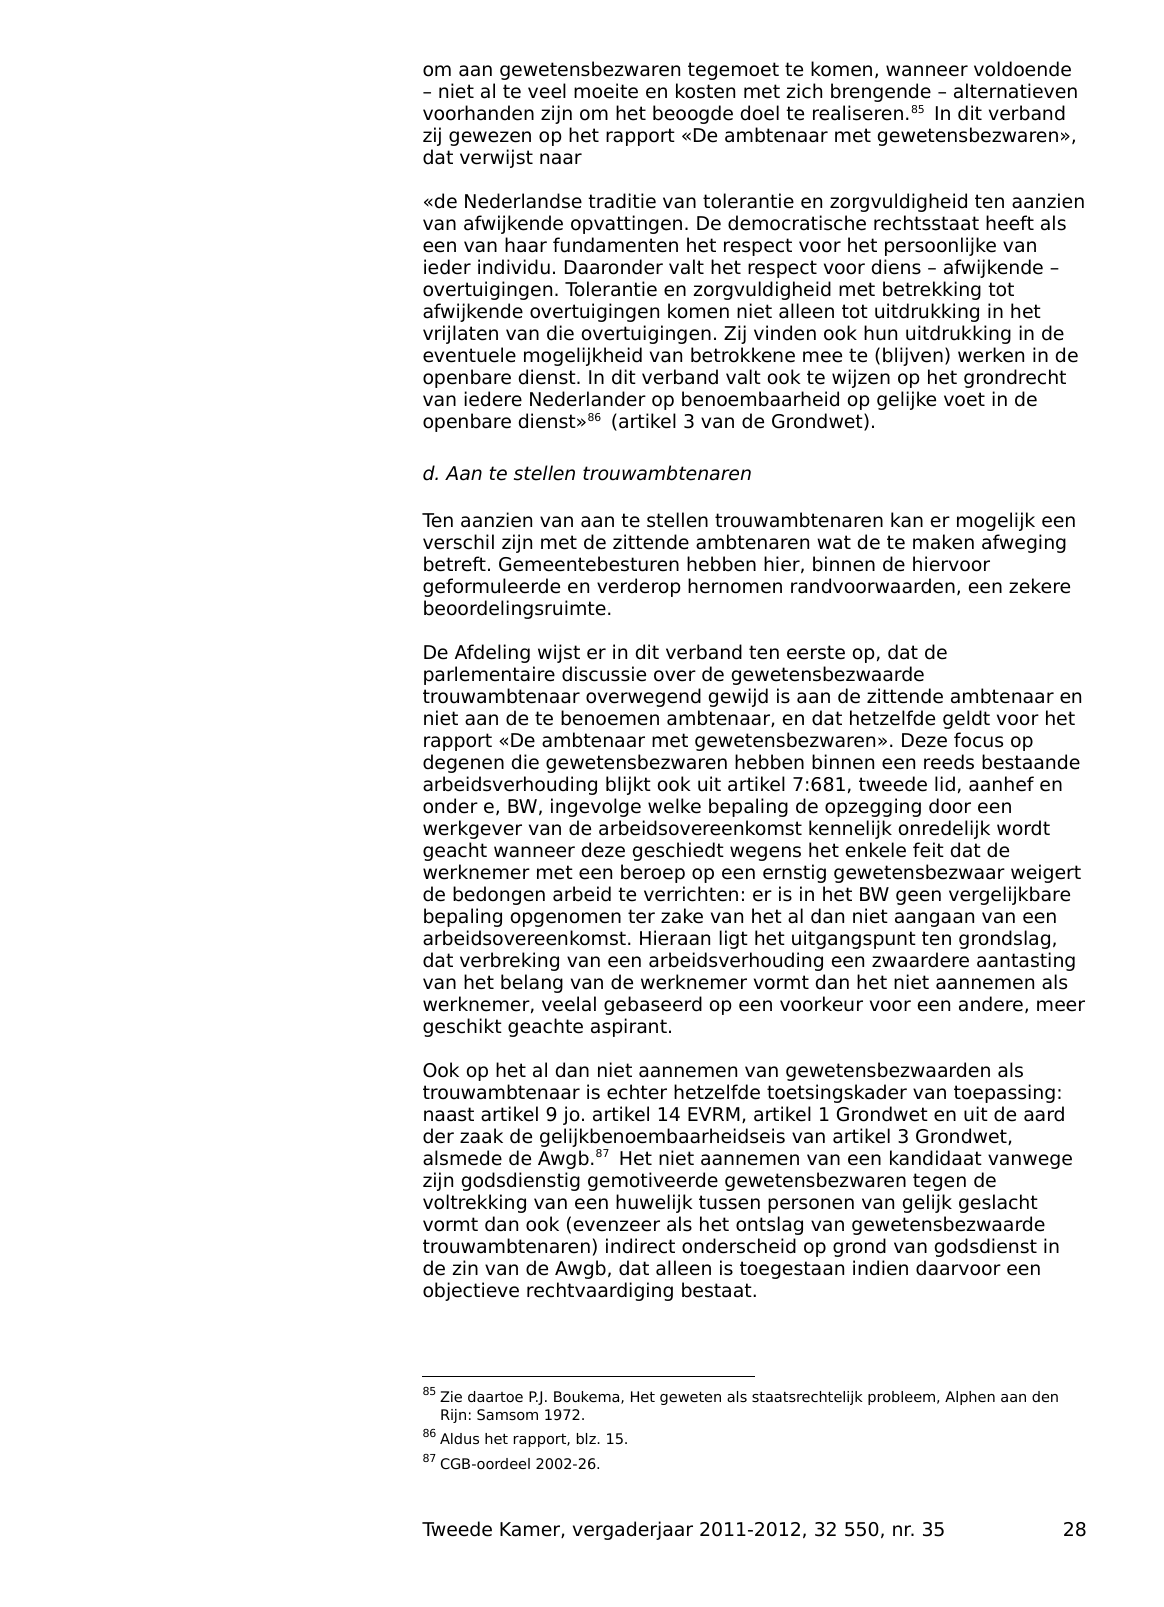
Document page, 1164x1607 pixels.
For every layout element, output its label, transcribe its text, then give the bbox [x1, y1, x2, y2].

text «de Nederlandse traditie van tolerantie en zorgvuldigheid ten aanzien van afwijkende opvattingen. De democratische rechtsstaat heeft als een van haar fundamenten het respect voor het persoonlijke van ieder individu. Daaronder valt het respect voor diens – afwijkende – overtuigingen. Tolerantie en zorgvuldigheid met betrekking tot afwijkende overtuigingen komen niet alleen tot uitdrukking in het vrijlaten van die overtuigingen. Zij vinden ook hun uitdrukking in de eventuele mogelijkheid van betrokkene mee te (blijven) werken in de openbare dienst. In dit verband valt ook te wijzen op het grondrecht van iedere Nederlander op benoembaarheid op gelijke voet in de openbare dienst» (artikel 3 van de Grondwet). [422, 191, 1087, 433]
text Zie daartoe P.J. Boukema, Het geweten als staatsrechtelijk probleem, Alphen aan den Rijn: Samsom 1972. [422, 1385, 1087, 1424]
text Ook op het al dan niet aannemen van gewetensbezwaarden als trouwambtenaar is echter hetzelfde toetsingskader van toepassing: naast artikel 9 jo. artikel 14 EVRM, artikel 1 Grondwet en uit de aard der zaak de gelijkbenoembaarheidseis van artikel 3 Grondwet, alsmede de Awgb. Het niet aannemen van een kandidaat vanwege zijn godsdienstig gemotiveerde gewetensbezwaren tegen de voltrekking van een huwelijk tussen personen van gelijk geslacht vormt dan ook (evenzeer als het ontslag van gewetensbezwaarde trouwambtenaren) indirect onderscheid op grond van godsdienst in de zin van de Awgb, dat alleen is toegestaan indien daarvoor een objectieve rechtvaardiging bestaat. [422, 1060, 1087, 1302]
text om aan gewetensbezwaren tegemoet te komen, wanneer voldoende – niet al te veel moeite en kosten met zich brengende – alternatieven voorhanden zijn om het beoogde doel te realiseren. In dit verband zij gewezen op het rapport «De ambtenaar met gewetensbezwaren», dat verwijst naar [422, 59, 1087, 169]
subtitle d. Aan te stellen trouwambtenaren [422, 463, 1087, 485]
text Aldus het rapport, blz. 15. [422, 1427, 1087, 1449]
text CGB-oordeel 2002-26. [422, 1452, 1087, 1474]
text Ten aanzien van aan te stellen trouwambtenaren kan er mogelijk een verschil zijn met de zittende ambtenaren wat de te maken afweging betreft. Gemeentebesturen hebben hier, binnen de hiervoor geformuleerde en verderop hernomen randvoorwaarden, een zekere beoordelingsruimte. [422, 510, 1087, 620]
text De Afdeling wijst er in dit verband ten eerste op, dat de parlementaire discussie over de gewetensbezwaarde trouwambtenaar overwegend gewijd is aan de zittende ambtenaar en niet aan de te benoemen ambtenaar, en dat hetzelfde geldt voor het rapport «De ambtenaar met gewetensbezwaren». Deze focus op degenen die gewetensbezwaren hebben binnen een reeds bestaande arbeidsverhouding blijkt ook uit artikel 7:681, tweede lid, aanhef en onder e, BW, ingevolge welke bepaling de opzegging door een werkgever van de arbeidsovereenkomst kennelijk onredelijk wordt geacht wanneer deze geschiedt wegens het enkele feit dat de werknemer met een beroep op een ernstig gewetensbezwaar weigert de bedongen arbeid te verrichten: er is in het BW geen vergelijkbare bepaling opgenomen ter zake van het al dan niet aangaan van een arbeidsovereenkomst. Hieraan ligt het uitgangspunt ten grondslag, dat verbreking van een arbeidsverhouding een zwaardere aantasting van het belang van de werknemer vormt dan het niet aannemen als werknemer, veelal gebaseerd op een voorkeur voor een andere, meer geschikt geachte aspirant. [422, 642, 1087, 1038]
